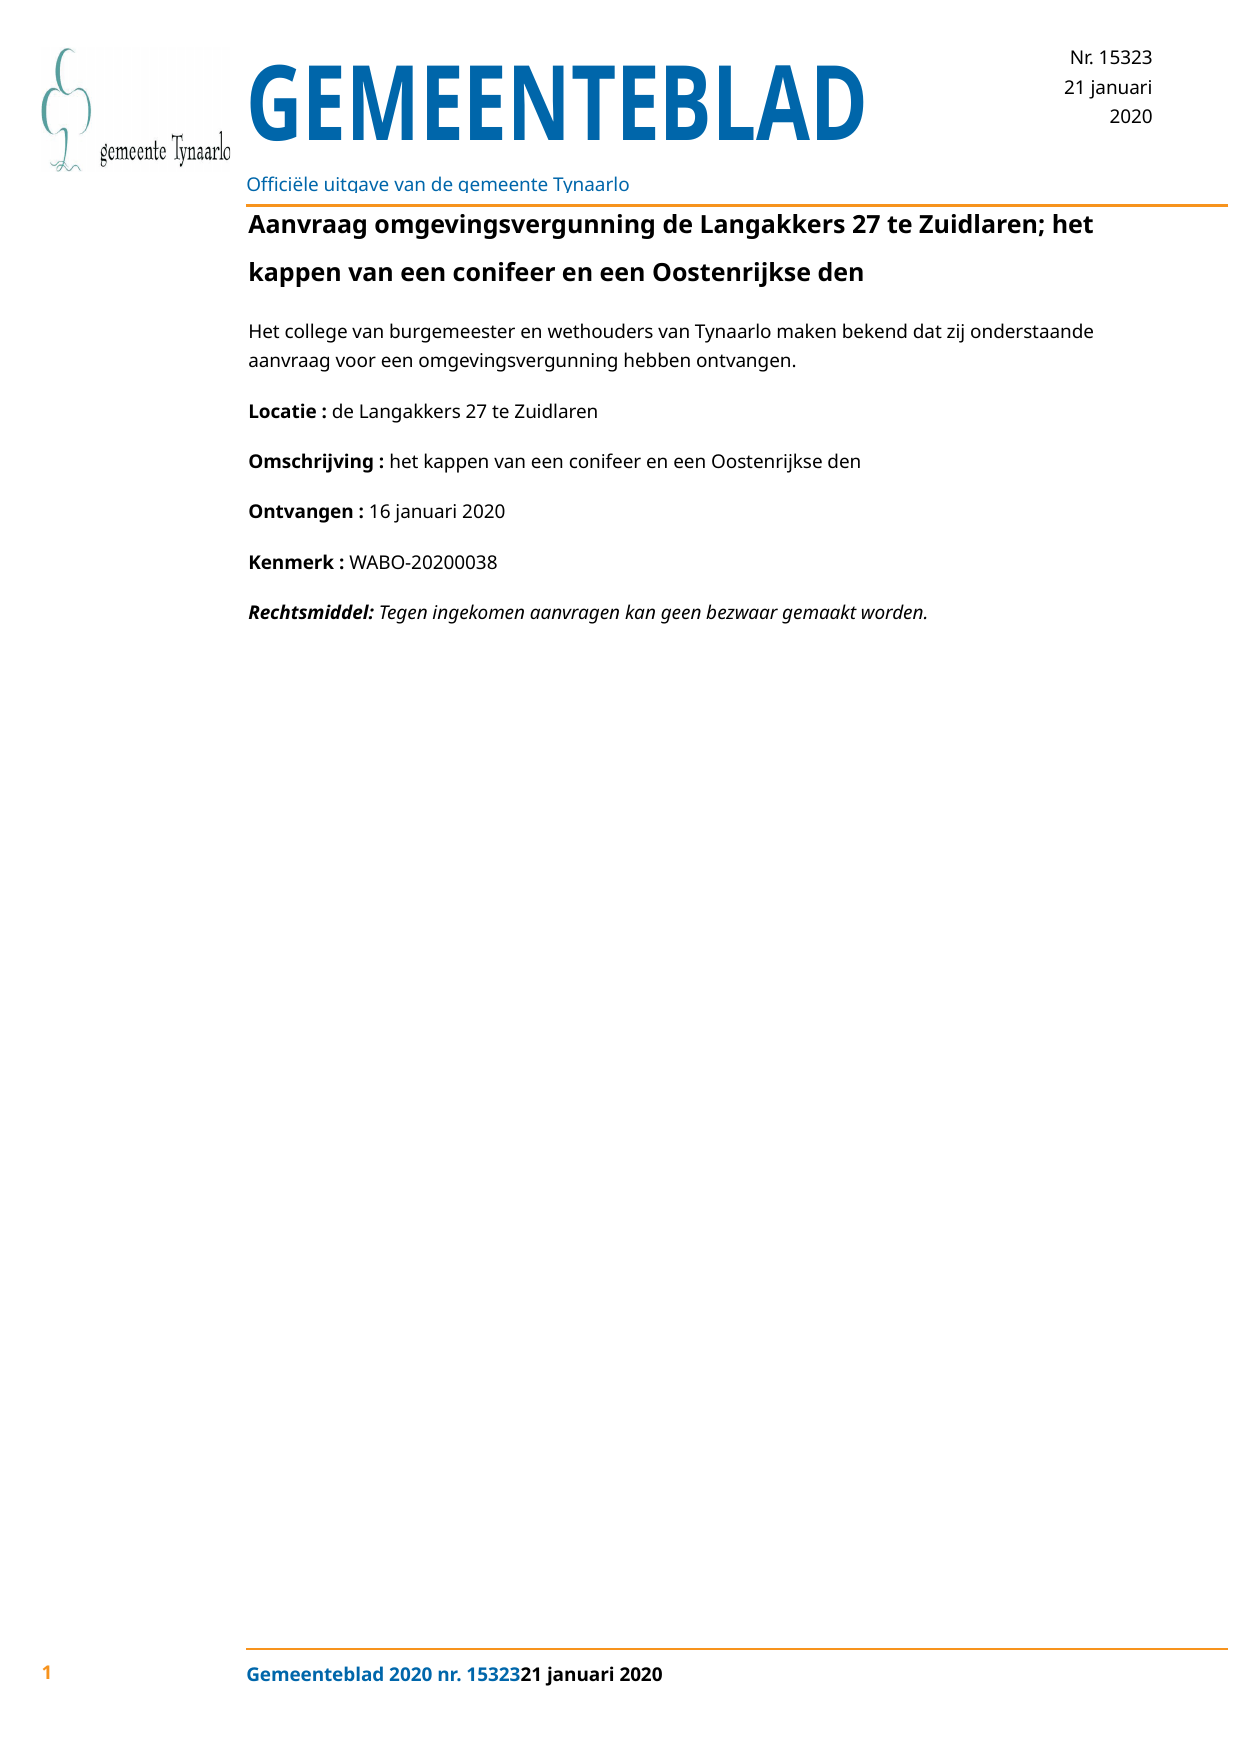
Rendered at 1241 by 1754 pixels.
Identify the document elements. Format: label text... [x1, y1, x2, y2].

text Kenmerk : WABO-20200038 [248, 549, 1152, 575]
text Omschrijving : het kappen van een conifeer en een Oostenrijkse den [248, 448, 1152, 474]
text Locatie : de Langakkers 27 te Zuidlaren [248, 398, 1152, 424]
text Aanvraag omgevingsvergunning de Langakkers 27 te Zuidlaren; het kappen van een conifeer en een Oostenrijkse den [248, 207, 1152, 288]
picture [41, 47, 231, 172]
text Ontvangen : 16 januari 2020 [248, 499, 1152, 524]
text Rechtsmiddel: Tegen ingekomen aanvragen kan geen bezwaar gemaakt worden. [248, 599, 1152, 625]
text Het college van burgemeester en wethouders van Tynaarlo maken bekend dat zij onderstaande aanvraag voor een omgevingsvergunning hebben ontvangen. [248, 318, 1152, 373]
